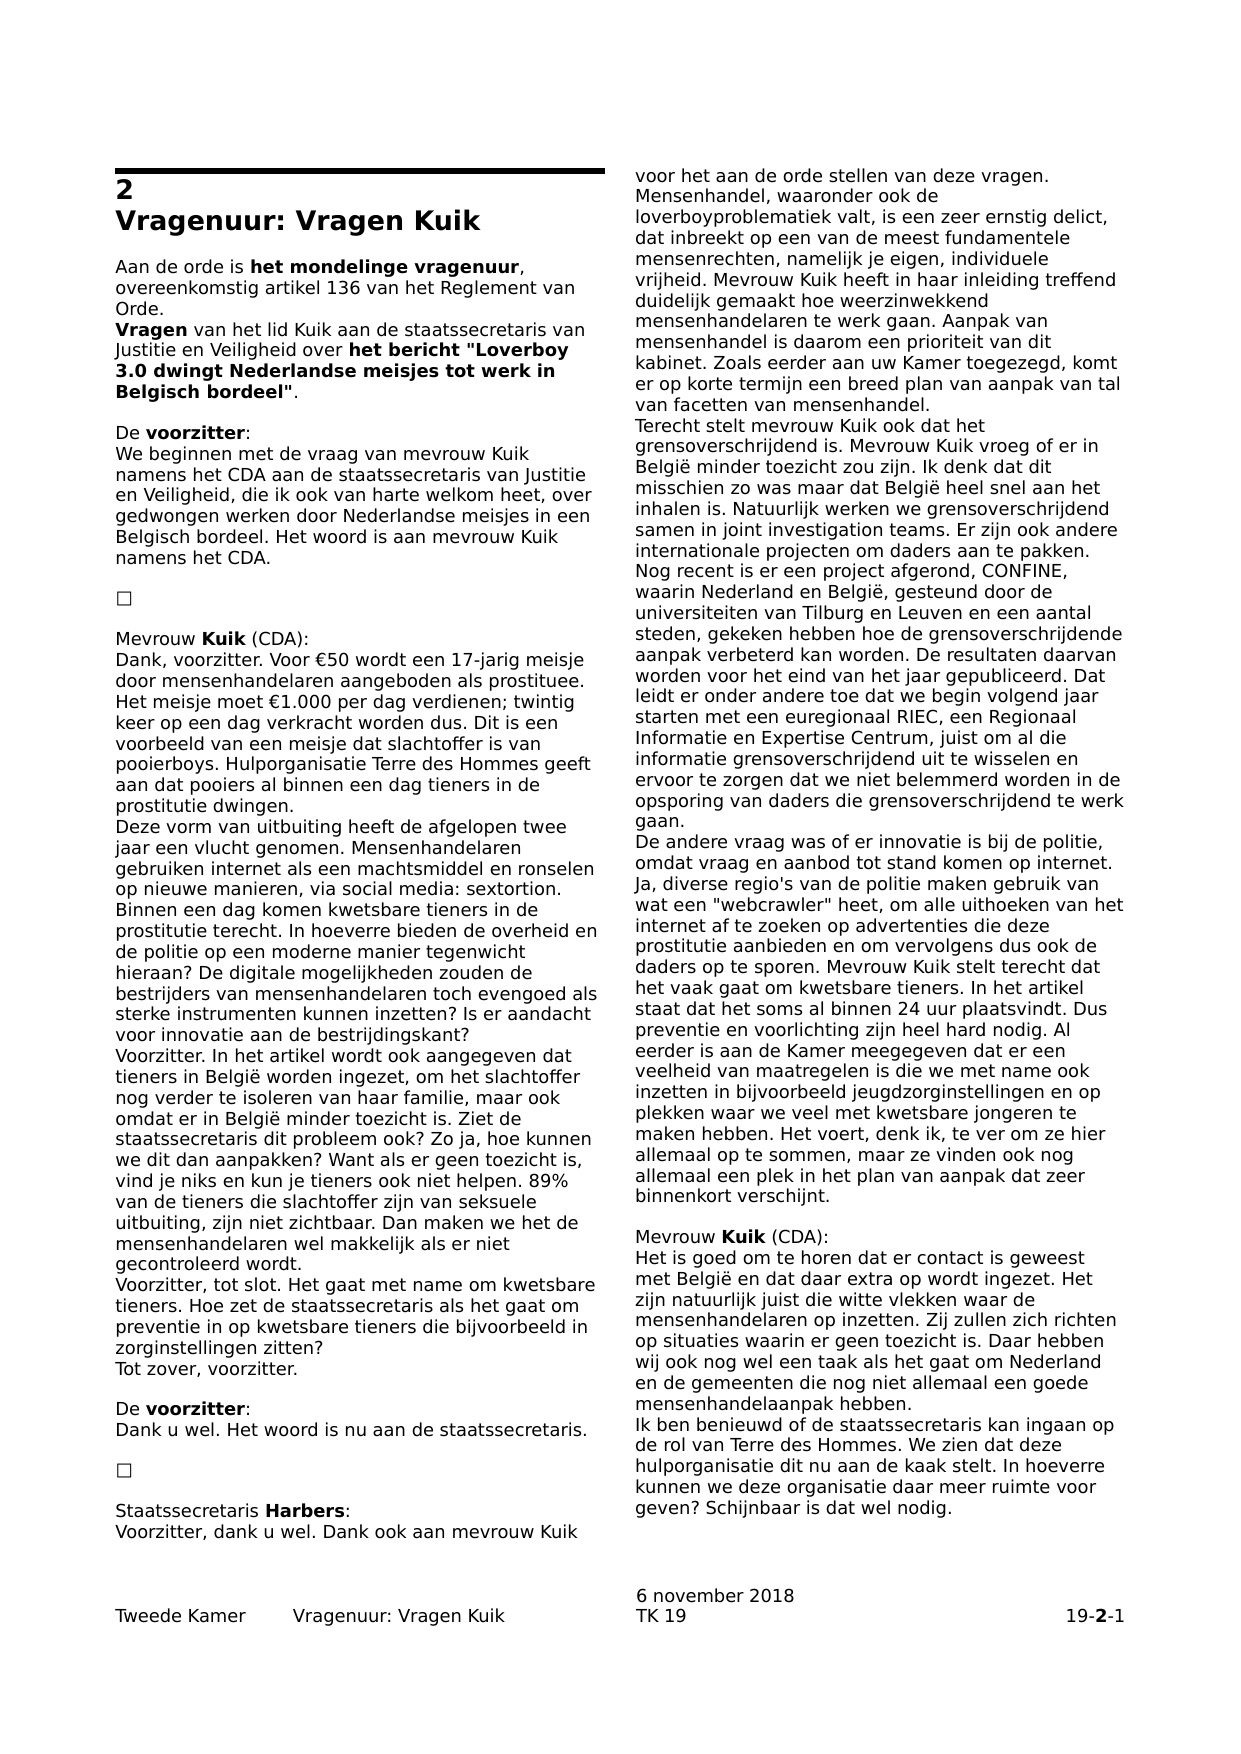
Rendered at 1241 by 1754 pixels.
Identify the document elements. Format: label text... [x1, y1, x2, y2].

text Voorzitter, dank u wel. Dank ook aan mevrouw Kuik [115, 1522, 605, 1543]
text Mevrouw Kuik (CDA): [115, 629, 605, 650]
text Deze vorm van uitbuiting heeft de afgelopen twee jaar een vlucht genomen. Mensenhandelaren gebruiken internet als een machtsmiddel en ronselen op nieuwe manieren, via social media: sextortion. Binnen een dag komen kwetsbare tieners in de prostitutie terecht. In hoeverre bieden de overheid en de politie op een moderne manier tegenwicht hieraan? De digitale mogelijkheden zouden de bestrijders van mensenhandelaren toch evengoed als sterke instrumenten kunnen inzetten? Is er aandacht voor innovatie aan de bestrijdingskant? [115, 817, 605, 1046]
text Aan de orde is het mondelinge vragenuur, overeenkomstig artikel 136 van het Reglement van Orde. [115, 257, 605, 319]
text Terecht stelt mevrouw Kuik ook dat het grensoverschrijdend is. Mevrouw Kuik vroeg of er in België minder toezicht zou zijn. Ik denk dat dit misschien zo was maar dat België heel snel aan het inhalen is. Natuurlijk werken we grensoverschrijdend samen in joint investigation teams. Er zijn ook andere internationale projecten om daders aan te pakken. Nog recent is er een project afgerond, CONFINE, waarin Nederland en België, gesteund door de universiteiten van Tilburg en Leuven en een aantal steden, gekeken hebben hoe de grensoverschrijdende aanpak verbeterd kan worden. De resultaten daarvan worden voor het eind van het jaar gepubliceerd. Dat leidt er onder andere toe dat we begin volgend jaar starten met een euregionaal RIEC, een Regionaal Informatie en Expertise Centrum, juist om al die informatie grensoverschrijdend uit te wisselen en ervoor te zorgen dat we niet belemmerd worden in de opsporing van daders die grensoverschrijdend te werk gaan. [635, 415, 1125, 832]
text Dank u wel. Het woord is nu aan de staatssecretaris. [115, 1420, 605, 1441]
text ⬜ [115, 1461, 605, 1481]
text We beginnen met de vraag van mevrouw Kuik namens het CDA aan de staatssecretaris van Justitie en Veiligheid, die ik ook van harte welkom heet, over gedwongen werken door Nederlandse meisjes in een Belgisch bordeel. Het woord is aan mevrouw Kuik namens het CDA. [115, 443, 605, 568]
text Mevrouw Kuik (CDA): [635, 1227, 1125, 1248]
text Ik ben benieuwd of de staatssecretaris kan ingaan op de rol van Terre des Hommes. We zien dat deze hulporganisatie dit nu aan de kaak stelt. In hoeverre kunnen we deze organisatie daar meer ruimte voor geven? Schijnbaar is dat wel nodig. [635, 1414, 1125, 1518]
text Het is goed om te horen dat er contact is geweest met België en dat daar extra op wordt ingezet. Het zijn natuurlijk juist die witte vlekken waar de mensenhandelaren op inzetten. Zij zullen zich richten op situaties waarin er geen toezicht is. Daar hebben wij ook nog wel een taak als het gaat om Nederland en de gemeenten die nog niet allemaal een goede mensenhandelaanpak hebben. [635, 1248, 1125, 1414]
text Voorzitter, tot slot. Het gaat met name om kwetsbare tieners. Hoe zet de staatssecretaris als het gaat om preventie in op kwetsbare tieners die bijvoorbeeld in zorginstellingen zitten? [115, 1275, 605, 1358]
text Voorzitter. In het artikel wordt ook aangegeven dat tieners in België worden ingezet, om het slachtoffer nog verder te isoleren van haar familie, maar ook omdat er in België minder toezicht is. Ziet de staatssecretaris dit probleem ook? Zo ja, hoe kunnen we dit dan aanpakken? Want als er geen toezicht is, vind je niks en kun je tieners ook niet helpen. 89% van de tieners die slachtoffer zijn van seksuele uitbuiting, zijn niet zichtbaar. Dan maken we het de mensenhandelaren wel makkelijk als er niet gecontroleerd wordt. [115, 1046, 605, 1275]
text ⬜ [115, 588, 605, 609]
text De voorzitter: [115, 1399, 605, 1420]
text Dank, voorzitter. Voor €50 wordt een 17-jarig meisje door mensenhandelaren aangeboden als prostituee. Het meisje moet €1.000 per dag verdienen; twintig keer op een dag verkracht worden dus. Dit is een voorbeeld van een meisje dat slachtoffer is van pooierboys. Hulporganisatie Terre des Hommes geeft aan dat pooiers al binnen een dag tieners in de prostitutie dwingen. [115, 650, 605, 817]
text Staatssecretaris Harbers: [115, 1501, 605, 1522]
text Vragen van het lid Kuik aan de staatssecretaris van Justitie en Veiligheid over het bericht "Loverboy 3.0 dwingt Nederlandse meisjes tot werk in Belgisch bordeel". [115, 319, 605, 403]
text De andere vraag was of er innovatie is bij de politie, omdat vraag en aanbod tot stand komen op internet. Ja, diverse regio's van de politie maken gebruik van wat een "webcrawler" heet, om alle uithoeken van het internet af te zoeken op advertenties die deze prostitutie aanbieden en om vervolgens dus ook de daders op te sporen. Mevrouw Kuik stelt terecht dat het vaak gaat om kwetsbare tieners. In het artikel staat dat het soms al binnen 24 uur plaatsvindt. Dus preventie en voorlichting zijn heel hard nodig. Al eerder is aan de Kamer meegegeven dat er een veelheid van maatregelen is die we met name ook inzetten in bijvoorbeeld jeugdzorginstellingen en op plekken waar we veel met kwetsbare jongeren te maken hebben. Het voert, denk ik, te ver om ze hier allemaal op te sommen, maar ze vinden ook nog allemaal een plek in het plan van aanpak dat zeer binnenkort verschijnt. [635, 832, 1125, 1207]
text De voorzitter: [115, 423, 605, 443]
text Tot zover, voorzitter. [115, 1358, 605, 1379]
title 2 Vragenuur: Vragen Kuik [115, 174, 605, 237]
text voor het aan de orde stellen van deze vragen. Mensenhandel, waaronder ook de loverboyproblematiek valt, is een zeer ernstig delict, dat inbreekt op een van de meest fundamentele mensenrechten, namelijk je eigen, individuele vrijheid. Mevrouw Kuik heeft in haar inleiding treffend duidelijk gemaakt hoe weerzinwekkend mensenhandelaren te werk gaan. Aanpak van mensenhandel is daarom een prioriteit van dit kabinet. Zoals eerder aan uw Kamer toegezegd, komt er op korte termijn een breed plan van aanpak van tal van facetten van mensenhandel. [635, 165, 1125, 415]
